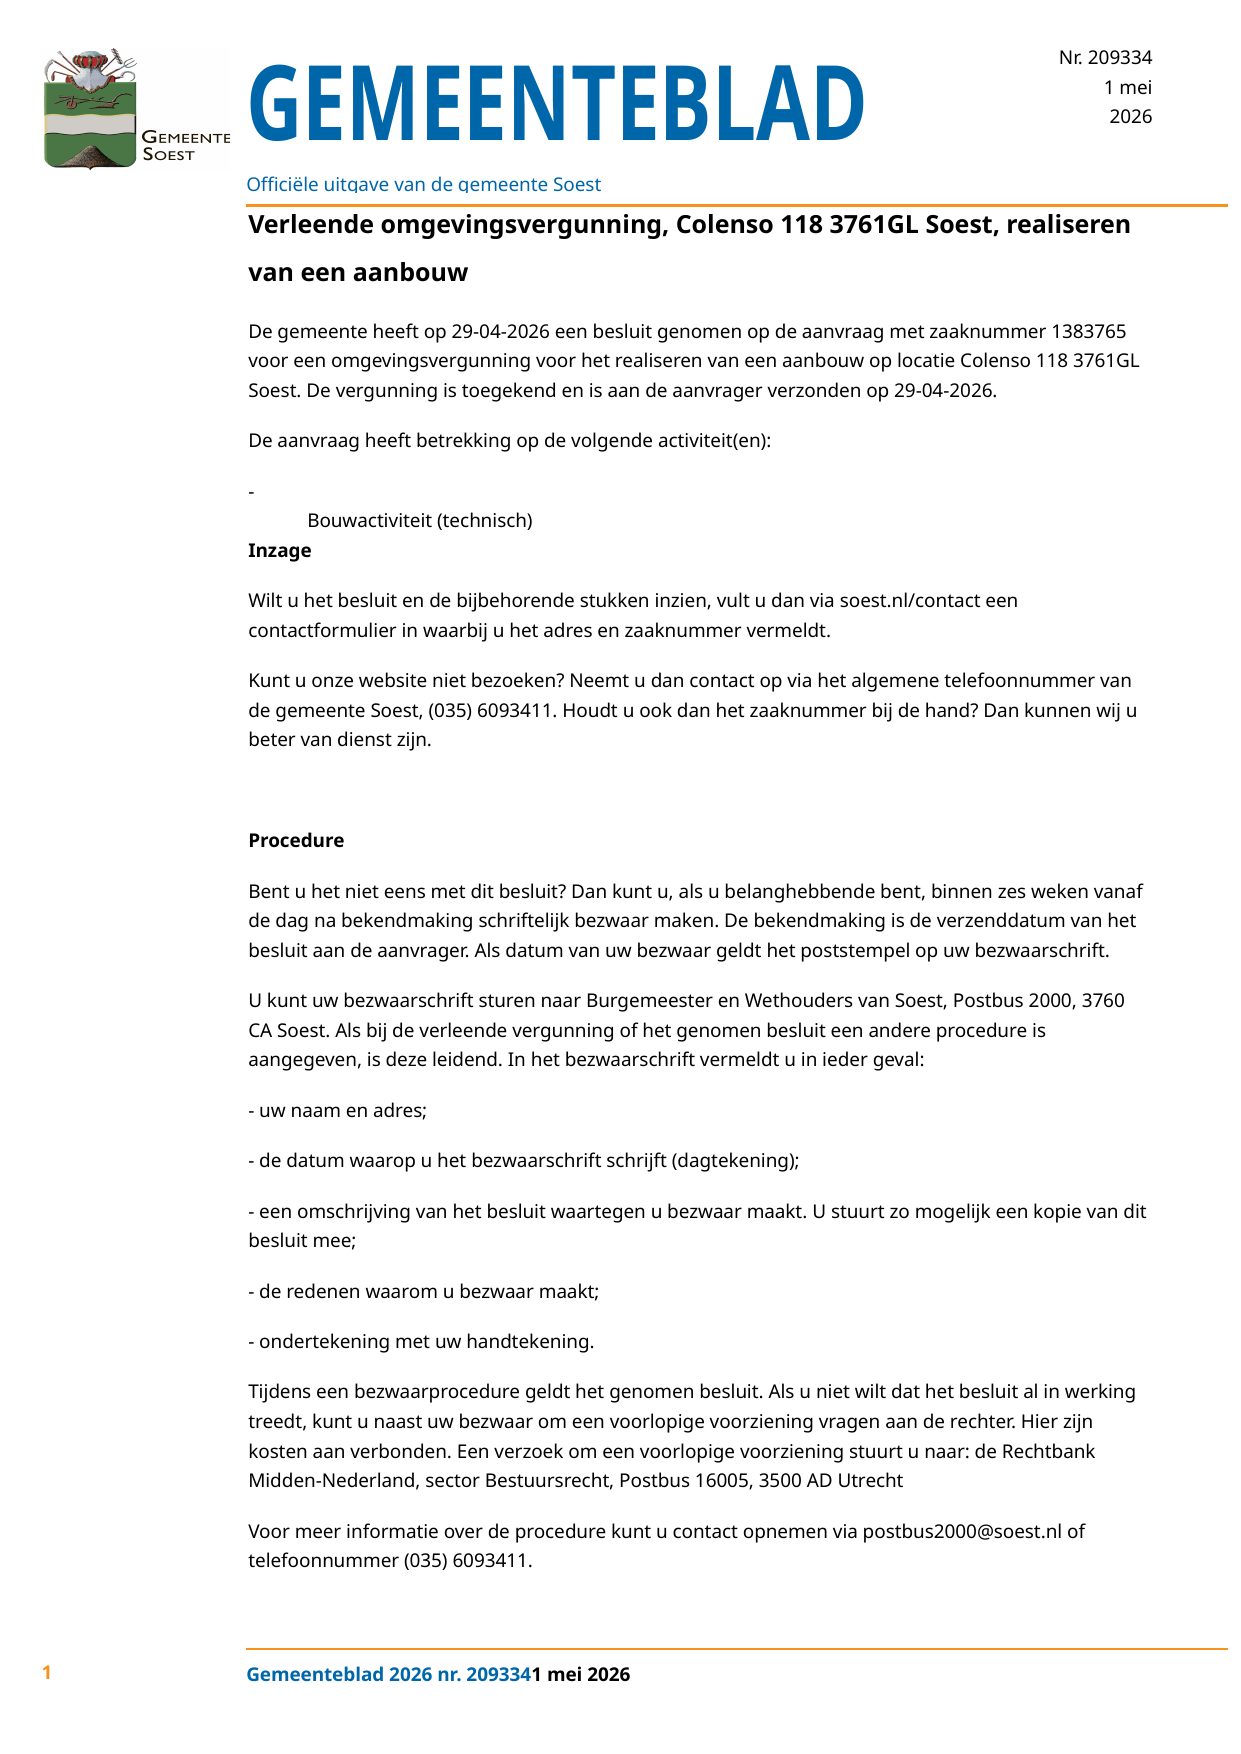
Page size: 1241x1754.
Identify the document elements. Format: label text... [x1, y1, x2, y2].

text - een omschrijving van het besluit waartegen u bezwaar maakt. U stuurt zo mogelijk een kopie van dit besluit mee; [248, 1198, 1152, 1253]
text - de redenen waarom u bezwaar maakt; [248, 1278, 1152, 1304]
text Kunt u onze website niet bezoeken? Neemt u dan contact op via het algemene telefoonnummer van de gemeente Soest, (035) 6093411. Houdt u ook dan het zaaknummer bij de hand? Dan kunnen wij u beter van dienst zijn. [248, 667, 1152, 752]
text - de datum waarop u het bezwaarschrift schrijft (dagtekening); [248, 1147, 1152, 1173]
text Bent u het niet eens met dit besluit? Dan kunt u, als u belanghebbende bent, binnen zes weken vanaf de dag na bekendmaking schriftelijk bezwaar maken. De bekendmaking is de verzenddatum van het besluit aan de aanvrager. Als datum van uw bezwaar geldt het poststempel op uw bezwaarschrift. [248, 878, 1152, 963]
text Wilt u het besluit en de bijbehorende stukken inzien, vult u dan via soest.nl/contact een contactformulier in waarbij u het adres en zaaknummer vermeldt. [248, 587, 1152, 643]
text U kunt uw bezwaarschrift sturen naar Burgemeester en Wethouders van Soest, Postbus 2000, 3760 CA Soest. Als bij de verleende vergunning of het genomen besluit een andere procedure is aangegeven, is deze leidend. In het bezwaarschrift vermeldt u in ieder geval: [248, 987, 1152, 1072]
text Procedure [248, 827, 1152, 853]
text Verleende omgevingsvergunning, Colenso 118 3761GL Soest, realiseren van een aanbouw [248, 207, 1152, 288]
text Tijdens een bezwaarprocedure geldt het genomen besluit. Als u niet wilt dat het besluit al in werking treedt, kunt u naast uw bezwaar om een voorlopige voorziening vragen aan de rechter. Hier zijn kosten aan verbonden. Een verzoek om een voorlopige voorziening stuurt u naar: de Rechtbank Midden-Nederland, sector Bestuursrecht, Postbus 16005, 3500 AD Utrecht [248, 1379, 1152, 1493]
text Voor meer informatie over de procedure kunt u contact opnemen via postbus2000@soest.nl of telefoonnummer (035) 6093411. [248, 1518, 1152, 1573]
list Bouwactiviteit (technisch) [248, 507, 1152, 533]
text - uw naam en adres; [248, 1097, 1152, 1123]
text De gemeente heeft op 29-04-2026 een besluit genomen op de aanvraag met zaaknummer 1383765 voor een omgevingsvergunning voor het realiseren van een aanbouw op locatie Colenso 118 3761GL Soest. De vergunning is toegekend en is aan de aanvrager verzonden op 29-04-2026. [248, 318, 1152, 403]
picture [41, 47, 231, 172]
text Inzage [248, 537, 1152, 563]
text De aanvraag heeft betrekking op de volgende activiteit(en): [248, 427, 1152, 453]
text - ondertekening met uw handtekening. [248, 1328, 1152, 1354]
